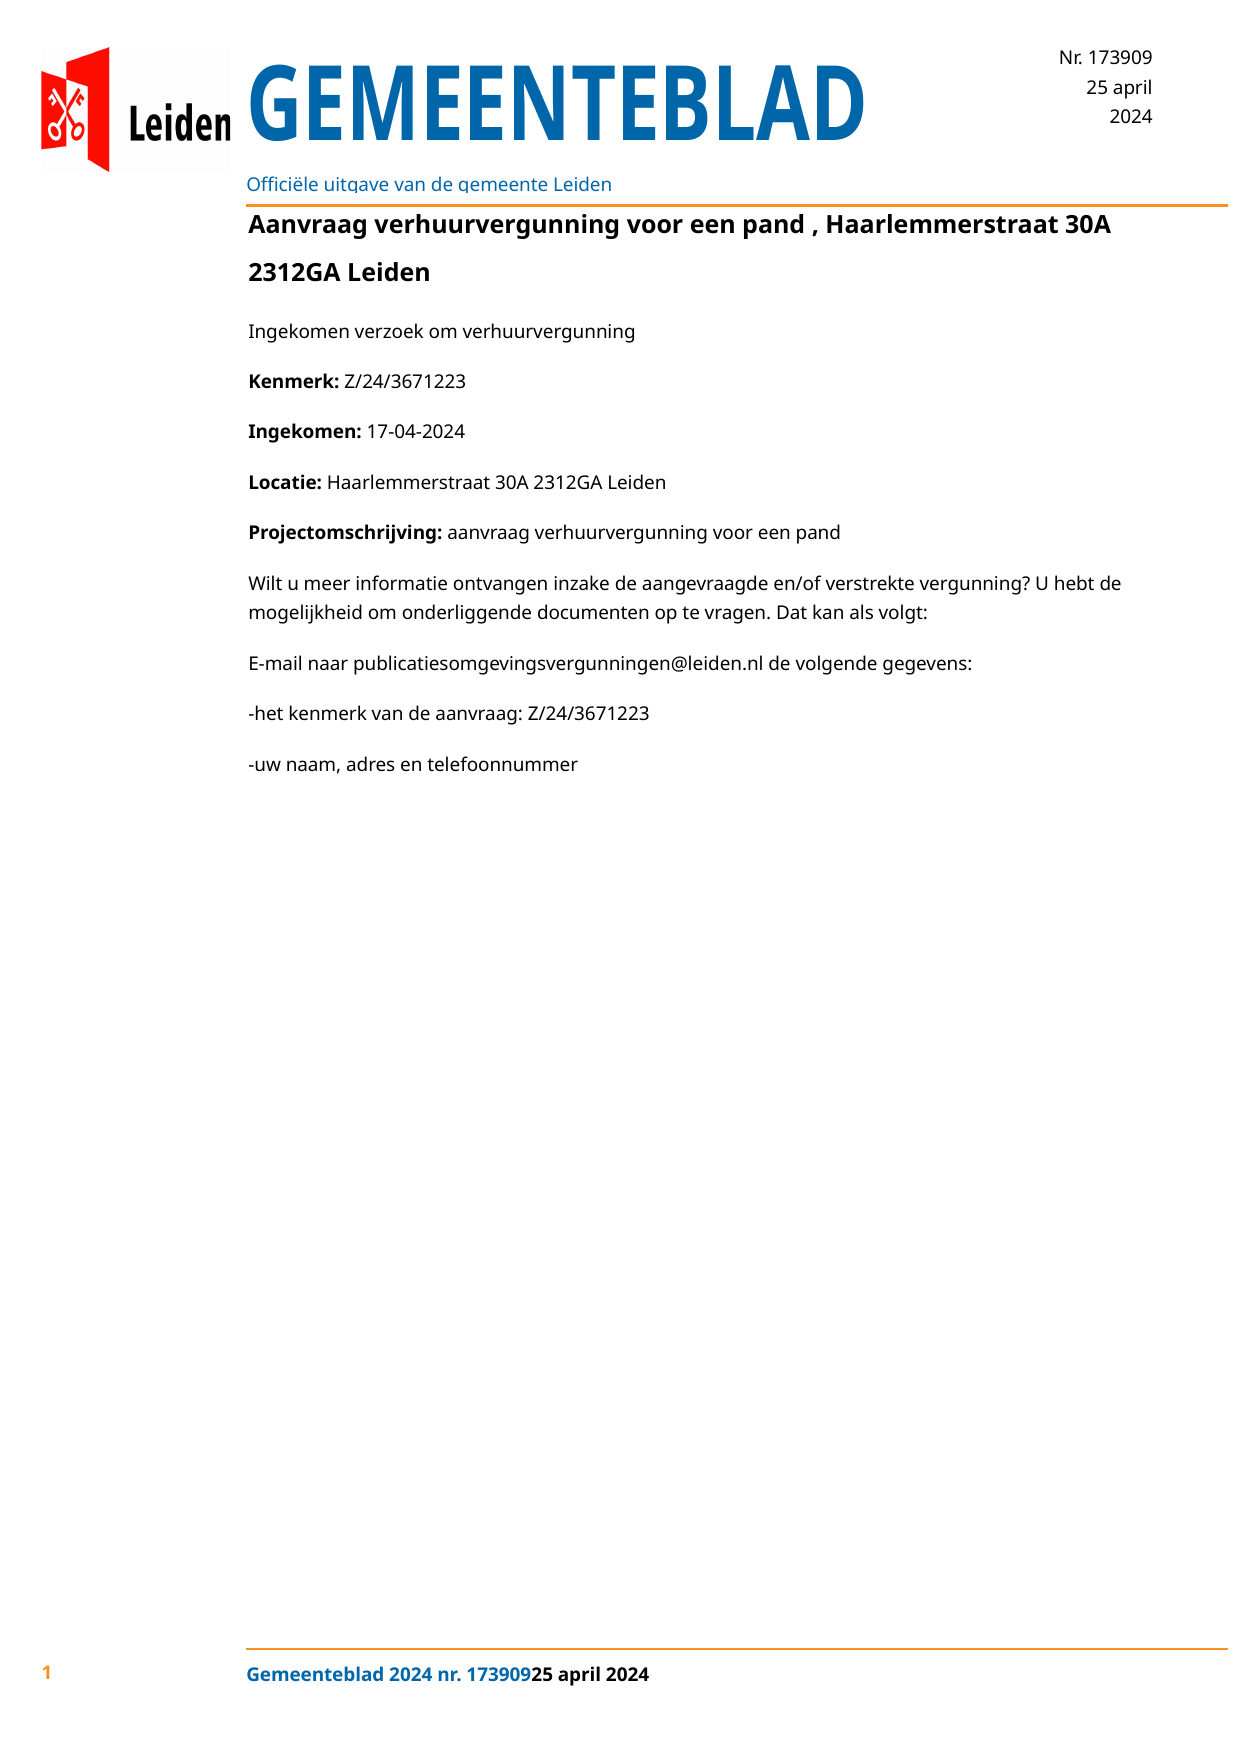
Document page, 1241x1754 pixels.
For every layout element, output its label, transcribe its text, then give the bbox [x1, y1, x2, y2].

picture [41, 47, 231, 172]
text Wilt u meer informatie ontvangen inzake de aangevraagde en/of verstrekte vergunning? U hebt de mogelijkheid om onderliggende documenten op te vragen. Dat kan als volgt: [248, 570, 1152, 625]
text Locatie: Haarlemmerstraat 30A 2312GA Leiden [248, 469, 1152, 495]
text Ingekomen verzoek om verhuurvergunning [248, 318, 1152, 344]
text -het kenmerk van de aanvraag: Z/24/3671223 [248, 700, 1152, 726]
text Projectomschrijving: aanvraag verhuurvergunning voor een pand [248, 519, 1152, 545]
text -uw naam, adres en telefoonnummer [248, 751, 1152, 777]
text Kenmerk: Z/24/3671223 [248, 368, 1152, 394]
text E-mail naar publicatiesomgevingsvergunningen@leiden.nl de volgende gegevens: [248, 650, 1152, 676]
text Ingekomen: 17-04-2024 [248, 419, 1152, 444]
text Aanvraag verhuurvergunning voor een pand , Haarlemmerstraat 30A 2312GA Leiden [248, 207, 1152, 288]
